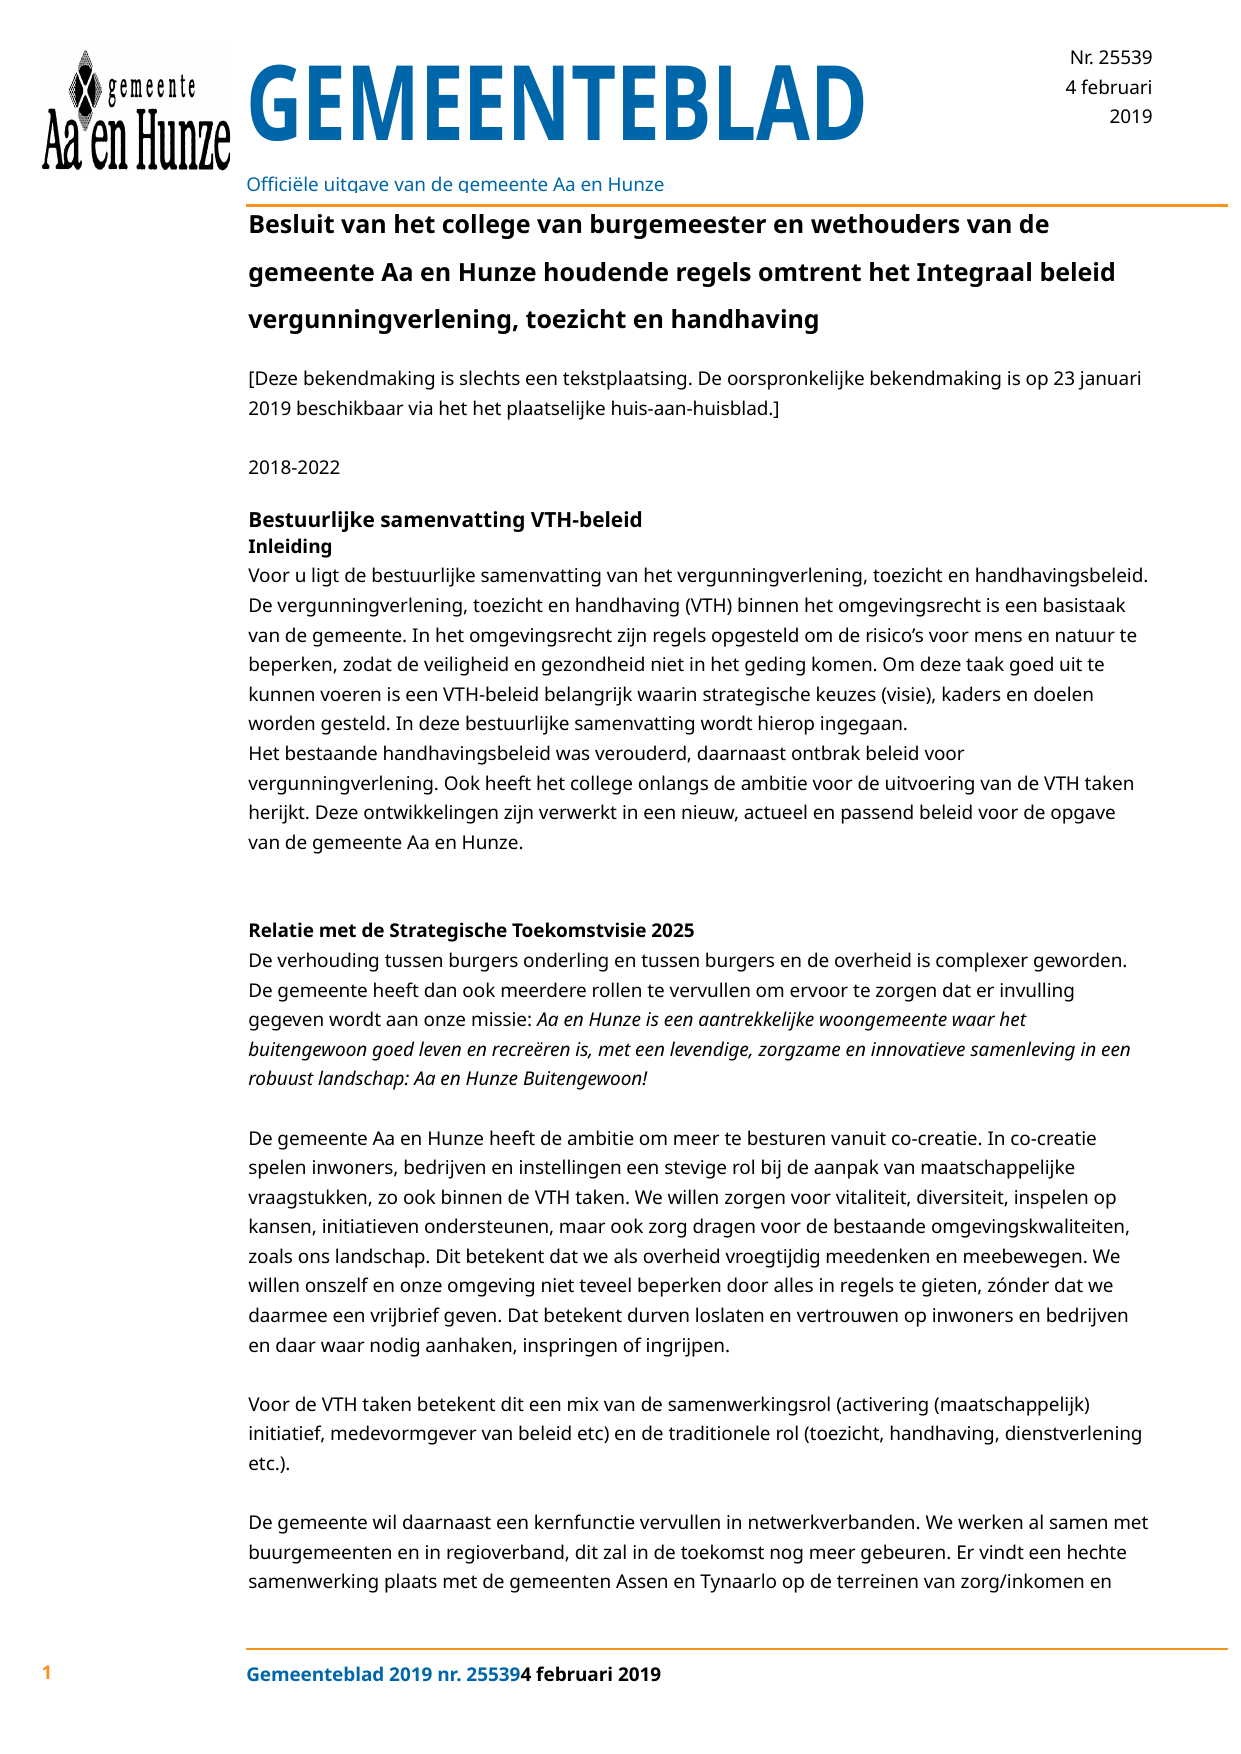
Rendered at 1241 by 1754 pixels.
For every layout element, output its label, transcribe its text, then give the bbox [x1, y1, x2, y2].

text De verhouding tussen burgers onderling en tussen burgers en de overheid is complexer geworden. De gemeente heeft dan ook meerdere rollen te vervullen om ervoor te zorgen dat er invulling gegeven wordt aan onze missie: Aa en Hunze is een aantrekkelijke woongemeente waar het buitengewoon goed leven en recreëren is, met een levendige, zorgzame en innovatieve samenleving in een robuust landschap: Aa en Hunze Buitengewoon! [248, 947, 1152, 1091]
text Voor de VTH taken betekent dit een mix van de samenwerkingsrol (activering (maatschappelijk) initiatief, medevormgever van beleid etc) en de traditionele rol (toezicht, handhaving, dienstverlening etc.). [248, 1391, 1152, 1476]
text [Deze bekendmaking is slechts een tekstplaatsing. De oorspronkelijke bekendmaking is op 23 januari 2019 beschikbaar via het het plaatselijke huis-aan-huisblad.] [248, 366, 1152, 421]
text Inleiding [248, 533, 1152, 559]
text Besluit van het college van burgemeester en wethouders van de gemeente Aa en Hunze houdende regels omtrent het Integraal beleid vergunningverlening, toezicht en handhaving [248, 207, 1152, 336]
text Voor u ligt de bestuurlijke samenvatting van het vergunningverlening, toezicht en handhavingsbeleid. De vergunningverlening, toezicht en handhaving (VTH) binnen het omgevingsrecht is een basistaak van de gemeente. In het omgevingsrecht zijn regels opgesteld om de risico’s voor mens en natuur te beperken, zodat de veiligheid en gezondheid niet in het geding komen. Om deze taak goed uit te kunnen voeren is een VTH-beleid belangrijk waarin strategische keuzes (visie), kaders en doelen worden gesteld. In deze bestuurlijke samenvatting wordt hierop ingegaan. [248, 563, 1152, 736]
text De gemeente Aa en Hunze heeft de ambitie om meer te besturen vanuit co-creatie. In co-creatie spelen inwoners, bedrijven en instellingen een stevige rol bij de aanpak van maatschappelijke vraagstukken, zo ook binnen de VTH taken. We willen zorgen voor vitaliteit, diversiteit, inspelen op kansen, initiatieven ondersteunen, maar ook zorg dragen voor de bestaande omgevingskwaliteiten, zoals ons landschap. Dit betekent dat we als overheid vroegtijdig meedenken en meebewegen. We willen onszelf en onze omgeving niet teveel beperken door alles in regels te gieten, zónder dat we daarmee een vrijbrief geven. Dat betekent durven loslaten en vertrouwen op inwoners en bedrijven en daar waar nodig aanhaken, inspringen of ingrijpen. [248, 1125, 1152, 1358]
text De gemeente wil daarnaast een kernfunctie vervullen in netwerkverbanden. We werken al samen met buurgemeenten en in regioverband, dit zal in de toekomst nog meer gebeuren. Er vindt een hechte samenwerking plaats met de gemeenten Assen en Tynaarlo op de terreinen van zorg/inkomen en [248, 1509, 1152, 1594]
text Bestuurlijke samenvatting VTH-beleid [248, 505, 1152, 533]
text Relatie met de Strategische Toekomstvisie 2025 [248, 918, 1152, 943]
picture [41, 47, 231, 172]
text Het bestaande handhavingsbeleid was verouderd, daarnaast ontbrak beleid voor vergunningverlening. Ook heeft het college onlangs de ambitie voor de uitvoering van de VTH taken herijkt. Deze ontwikkelingen zijn verwerkt in een nieuw, actueel en passend beleid voor de opgave van de gemeente Aa en Hunze. [248, 740, 1152, 855]
text 2018-2022 [248, 454, 1152, 480]
